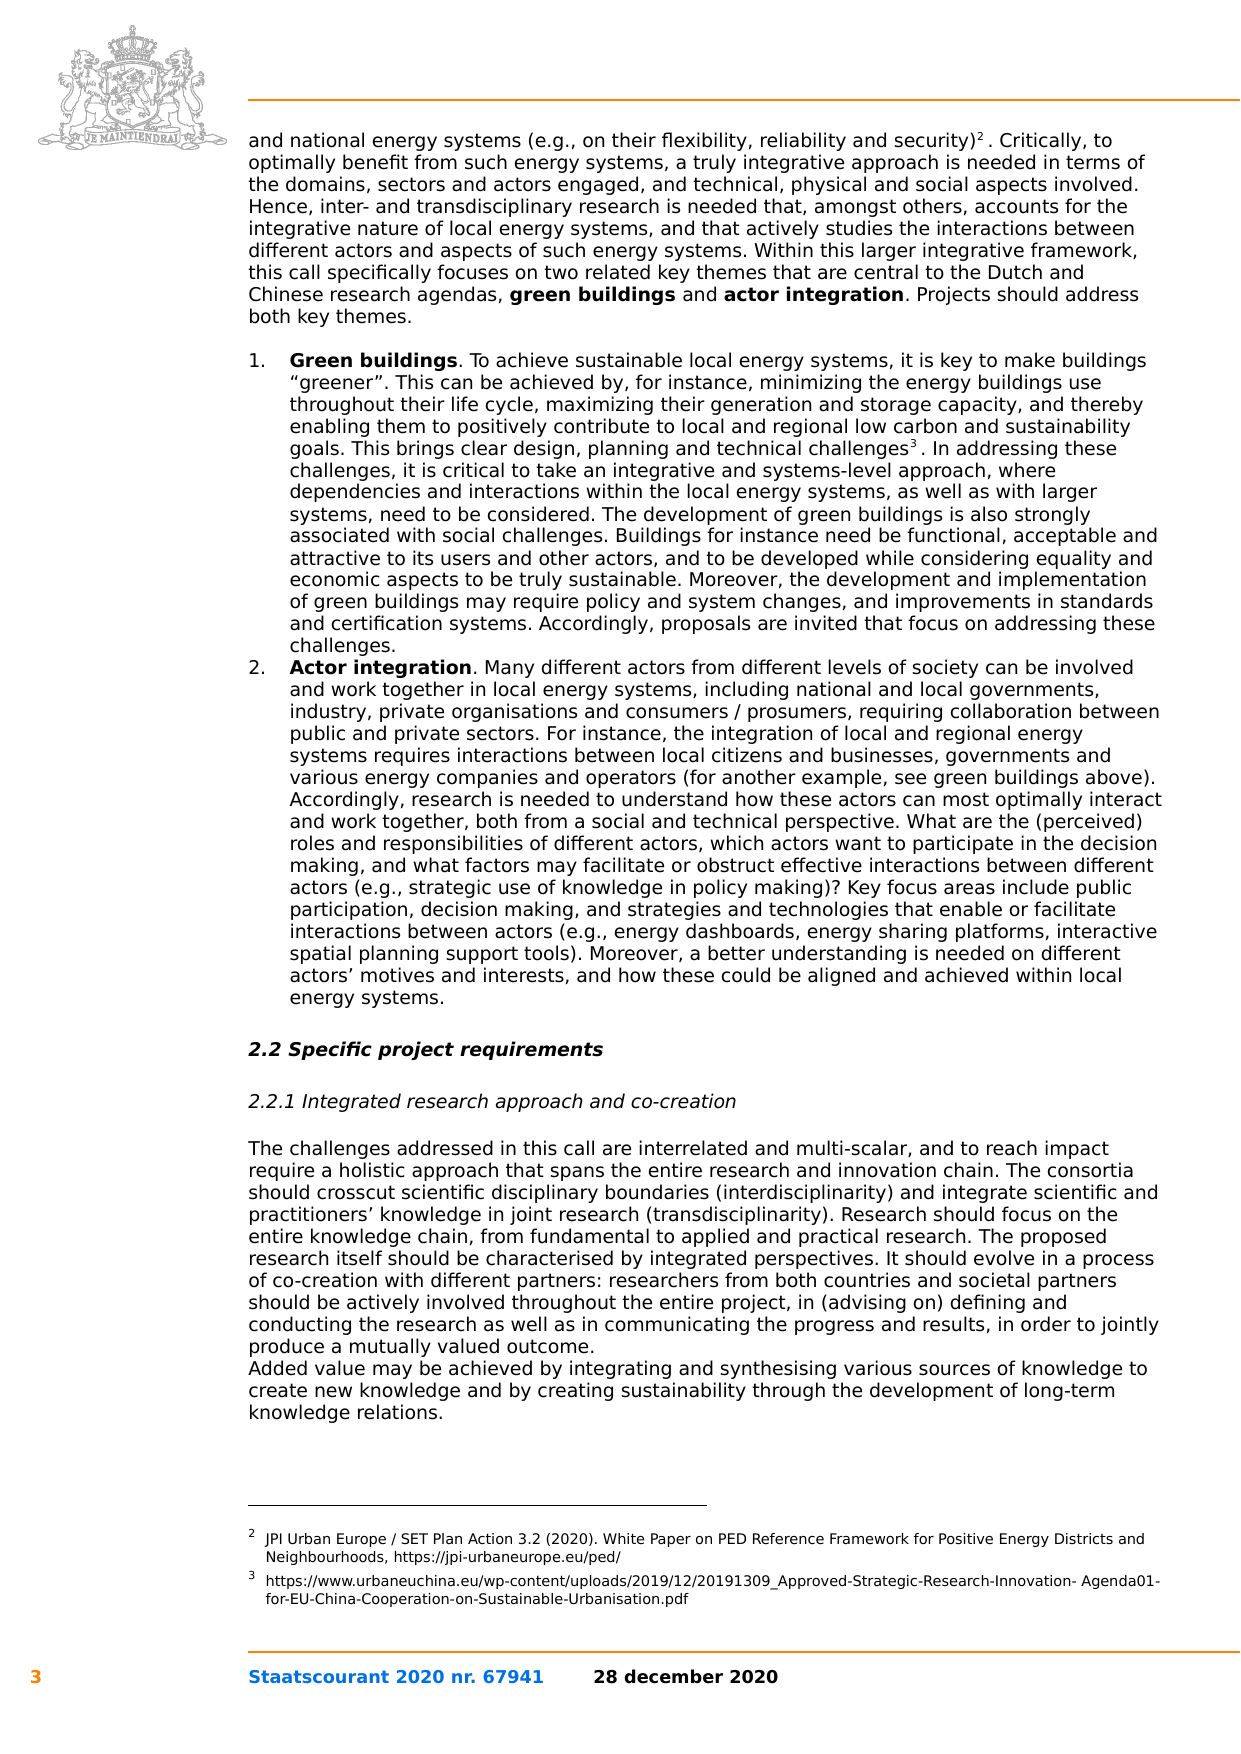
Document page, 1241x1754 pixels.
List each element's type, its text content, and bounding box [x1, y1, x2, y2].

subtitle 2.2.1 Integrated research approach and co-creation [248, 1091, 1163, 1113]
text https://www.urbaneuchina.eu/wp-content/uploads/2019/12/20191309_Approved-Strategic-Research-Innovation- Agenda01-for-EU-China-Cooperation-on-Sustainable-Urbanisation.pdf [248, 1569, 1163, 1608]
text 1. Green buildings. To achieve sustainable local energy systems, it is key to make buildings “greener”. This can be achieved by, for instance, minimizing the energy buildings use throughout their life cycle, maximizing their generation and storage capacity, and thereby enabling them to positively contribute to local and regional low carbon and sustainability goals. This brings clear design, planning and technical challenges. In addressing these challenges, it is critical to take an integrative and systems-level approach, where dependencies and interactions within the local energy systems, as well as with larger systems, need to be considered. The development of green buildings is also strongly associated with social challenges. Buildings for instance need be functional, acceptable and attractive to its users and other actors, and to be developed while considering equality and economic aspects to be truly sustainable. Moreover, the development and implementation of green buildings may require policy and system changes, and improvements in standards and certification systems. Accordingly, proposals are invited that focus on addressing these challenges. [248, 349, 1163, 657]
text and national energy systems (e.g., on their flexibility, reliability and security). Critically, to optimally benefit from such energy systems, a truly integrative approach is needed in terms of the domains, sectors and actors engaged, and technical, physical and social aspects involved. Hence, inter- and transdisciplinary research is needed that, amongst others, accounts for the integrative nature of local energy systems, and that actively studies the interactions between different actors and aspects of such energy systems. Within this larger integrative framework, this call specifically focuses on two related key themes that are central to the Dutch and Chinese research agendas, green buildings and actor integration. Projects should address both key themes. [248, 130, 1163, 328]
text Added value may be achieved by integrating and synthesising various sources of knowledge to create new knowledge and by creating sustainability through the development of long-term knowledge relations. [248, 1358, 1163, 1424]
text JPI Urban Europe / SET Plan Action 3.2 (2020). White Paper on PED Reference Framework for Positive Energy Districts and Neighbourhoods, https://jpi-urbaneurope.eu/ped/ [248, 1527, 1163, 1566]
picture [38, 25, 227, 150]
text The challenges addressed in this call are interrelated and multi-scalar, and to reach impact require a holistic approach that spans the entire research and innovation chain. The consortia should crosscut scientific disciplinary boundaries (interdisciplinarity) and integrate scientific and practitioners’ knowledge in joint research (transdisciplinarity). Research should focus on the entire knowledge chain, from fundamental to applied and practical research. The proposed research itself should be characterised by integrated perspectives. It should evolve in a process of co-creation with different partners: researchers from both countries and societal partners should be actively involved throughout the entire project, in (advising on) defining and conducting the research as well as in communicating the progress and results, in order to jointly produce a mutually valued outcome. [248, 1138, 1163, 1358]
subtitle 2.2 Specific project requirements [248, 1039, 1163, 1061]
text 2. Actor integration. Many different actors from different levels of society can be involved and work together in local energy systems, including national and local governments, industry, private organisations and consumers / prosumers, requiring collaboration between public and private sectors. For instance, the integration of local and regional energy systems requires interactions between local citizens and businesses, governments and various energy companies and operators (for another example, see green buildings above). Accordingly, research is needed to understand how these actors can most optimally interact and work together, both from a social and technical perspective. What are the (perceived) roles and responsibilities of different actors, which actors want to participate in the decision making, and what factors may facilitate or obstruct effective interactions between different actors (e.g., strategic use of knowledge in policy making)? Key focus areas include public participation, decision making, and strategies and technologies that enable or facilitate interactions between actors (e.g., energy dashboards, energy sharing platforms, interactive spatial planning support tools). Moreover, a better understanding is needed on different actors’ motives and interests, and how these could be aligned and achieved within local energy systems. [248, 657, 1163, 1009]
